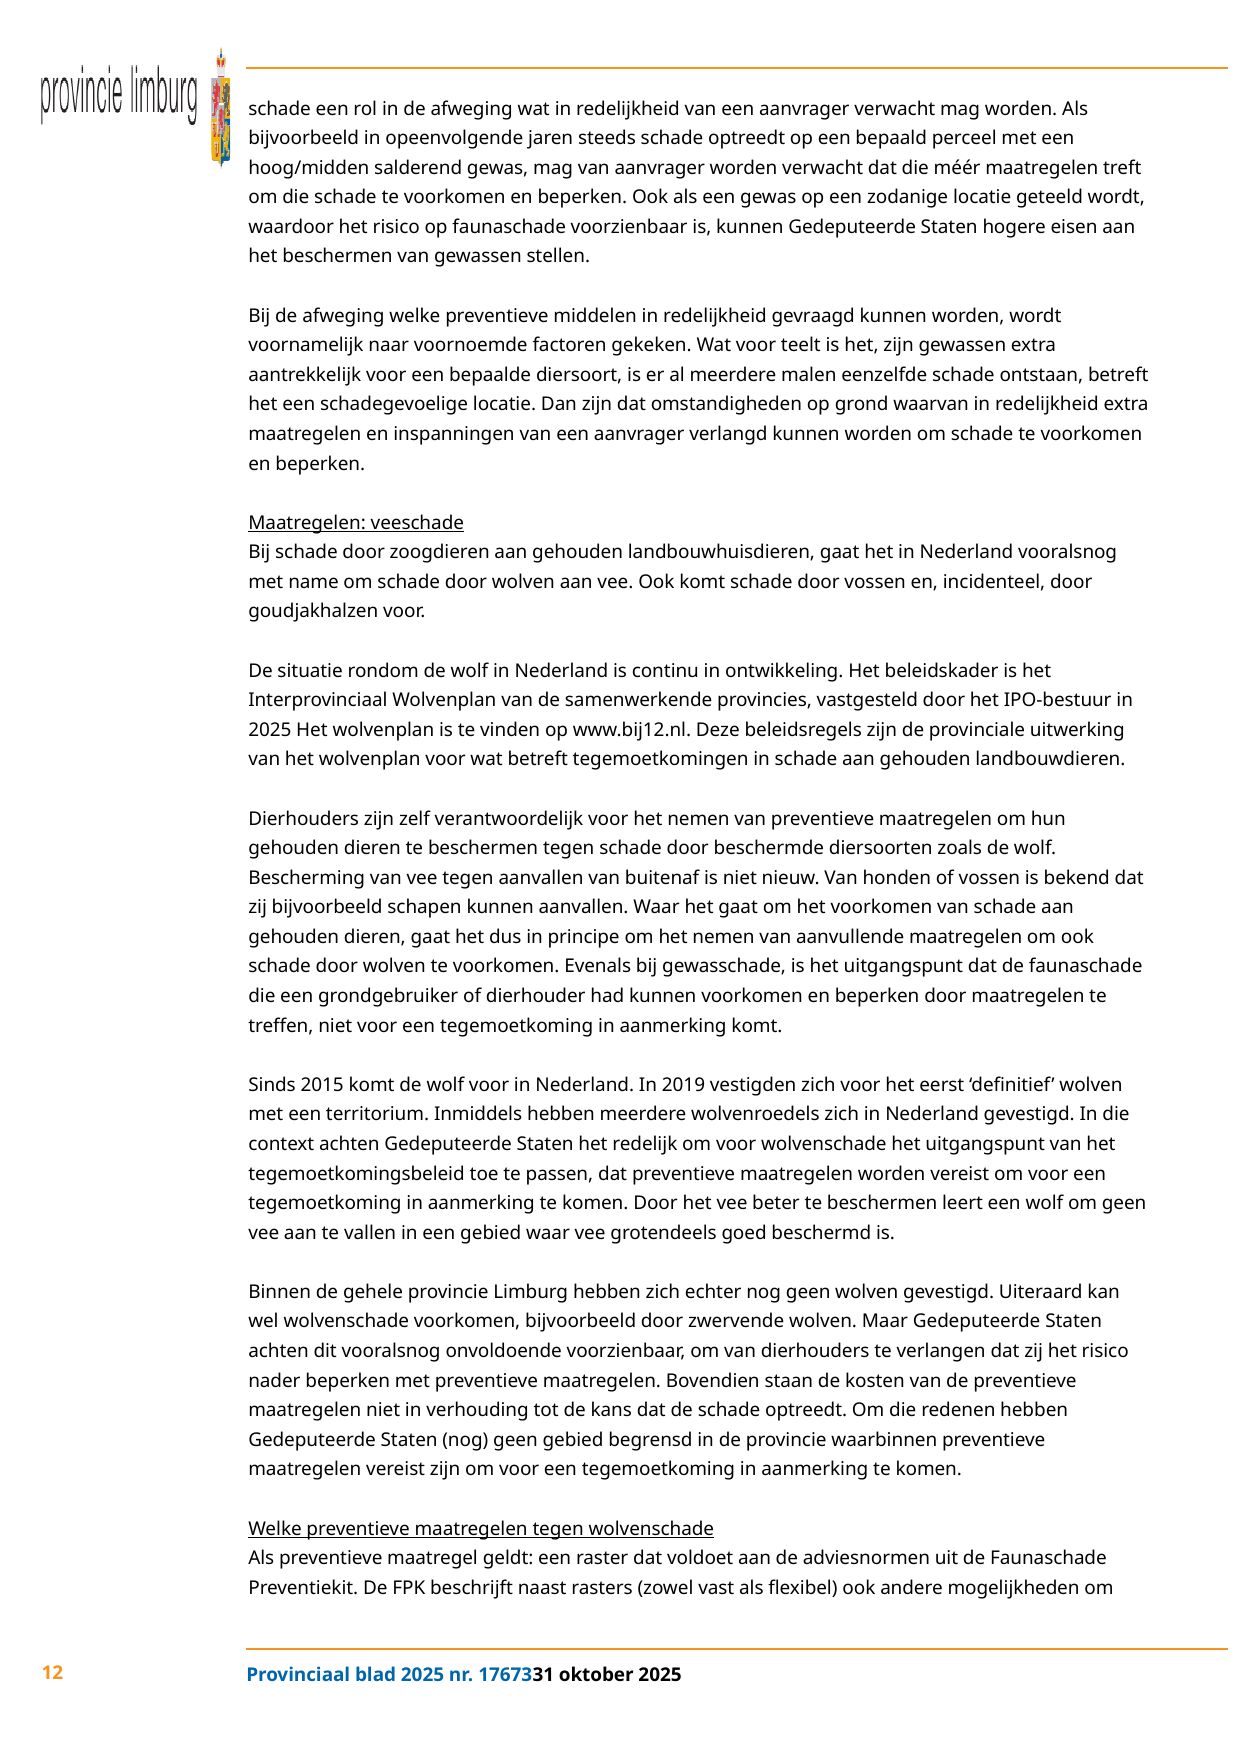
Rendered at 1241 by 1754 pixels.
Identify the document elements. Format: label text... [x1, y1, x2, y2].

text Maatregelen: veeschade [248, 509, 1152, 535]
text Bij schade door zoogdieren aan gehouden landbouwhuisdieren, gaat het in Nederland vooralsnog met name om schade door wolven aan vee. Ook komt schade door vossen en, incidenteel, door goudjakhalzen voor. [248, 538, 1152, 623]
text Dierhouders zijn zelf verantwoordelijk voor het nemen van preventieve maatregelen om hun gehouden dieren te beschermen tegen schade door beschermde diersoorten zoals de wolf. Bescherming van vee tegen aanvallen van buitenaf is niet nieuw. Van honden of vossen is bekend dat zij bijvoorbeeld schapen kunnen aanvallen. Waar het gaat om het voorkomen van schade aan gehouden dieren, gaat het dus in principe om het nemen van aanvullende maatregelen om ook schade door wolven te voorkomen. Evenals bij gewasschade, is het uitgangspunt dat de faunaschade die een grondgebruiker of dierhouder had kunnen voorkomen en beperken door maatregelen te treffen, niet voor een tegemoetkoming in aanmerking komt. [248, 805, 1152, 1038]
picture [41, 47, 231, 172]
text Welke preventieve maatregelen tegen wolvenschade [248, 1515, 1152, 1541]
text Als preventieve maatregel geldt: een raster dat voldoet aan de adviesnormen uit de Faunaschade Preventiekit. De FPK beschrijft naast rasters (zowel vast als flexibel) ook andere mogelijkheden om [248, 1544, 1152, 1600]
text Bij de afweging welke preventieve middelen in redelijkheid gevraagd kunnen worden, wordt voornamelijk naar voornoemde factoren gekeken. Wat voor teelt is het, zijn gewassen extra aantrekkelijk voor een bepaalde diersoort, is er al meerdere malen eenzelfde schade ontstaan, betreft het een schadegevoelige locatie. Dan zijn dat omstandigheden op grond waarvan in redelijkheid extra maatregelen en inspanningen van een aanvrager verlangd kunnen worden om schade te voorkomen en beperken. [248, 302, 1152, 476]
text Binnen de gehele provincie Limburg hebben zich echter nog geen wolven gevestigd. Uiteraard kan wel wolvenschade voorkomen, bijvoorbeeld door zwervende wolven. Maar Gedeputeerde Staten achten dit vooralsnog onvoldoende voorzienbaar, om van dierhouders te verlangen dat zij het risico nader beperken met preventieve maatregelen. Bovendien staan de kosten van de preventieve maatregelen niet in verhouding tot de kans dat de schade optreedt. Om die redenen hebben Gedeputeerde Staten (nog) geen gebied begrensd in de provincie waarbinnen preventieve maatregelen vereist zijn om voor een tegemoetkoming in aanmerking te komen. [248, 1278, 1152, 1481]
text Sinds 2015 komt de wolf voor in Nederland. In 2019 vestigden zich voor het eerst ‘definitief’ wolven met een territorium. Inmiddels hebben meerdere wolvenroedels zich in Nederland gevestigd. In die context achten Gedeputeerde Staten het redelijk om voor wolvenschade het uitgangspunt van het tegemoetkomingsbeleid toe te passen, dat preventieve maatregelen worden vereist om voor een tegemoetkoming in aanmerking te komen. Door het vee beter te beschermen leert een wolf om geen vee aan te vallen in een gebied waar vee grotendeels goed beschermd is. [248, 1071, 1152, 1245]
text schade een rol in de afweging wat in redelijkheid van een aanvrager verwacht mag worden. Als bijvoorbeeld in opeenvolgende jaren steeds schade optreedt op een bepaald perceel met een hoog/midden salderend gewas, mag van aanvrager worden verwacht dat die méér maatregelen treft om die schade te voorkomen en beperken. Ook als een gewas op een zodanige locatie geteeld wordt, waardoor het risico op faunaschade voorzienbaar is, kunnen Gedeputeerde Staten hogere eisen aan het beschermen van gewassen stellen. [248, 95, 1152, 268]
text De situatie rondom de wolf in Nederland is continu in ontwikkeling. Het beleidskader is het Interprovinciaal Wolvenplan van de samenwerkende provincies, vastgesteld door het IPO-bestuur in 2025 Het wolvenplan is te vinden op www.bij12.nl. Deze beleidsregels zijn de provinciale uitwerking van het wolvenplan voor wat betreft tegemoetkomingen in schade aan gehouden landbouwdieren. [248, 657, 1152, 771]
